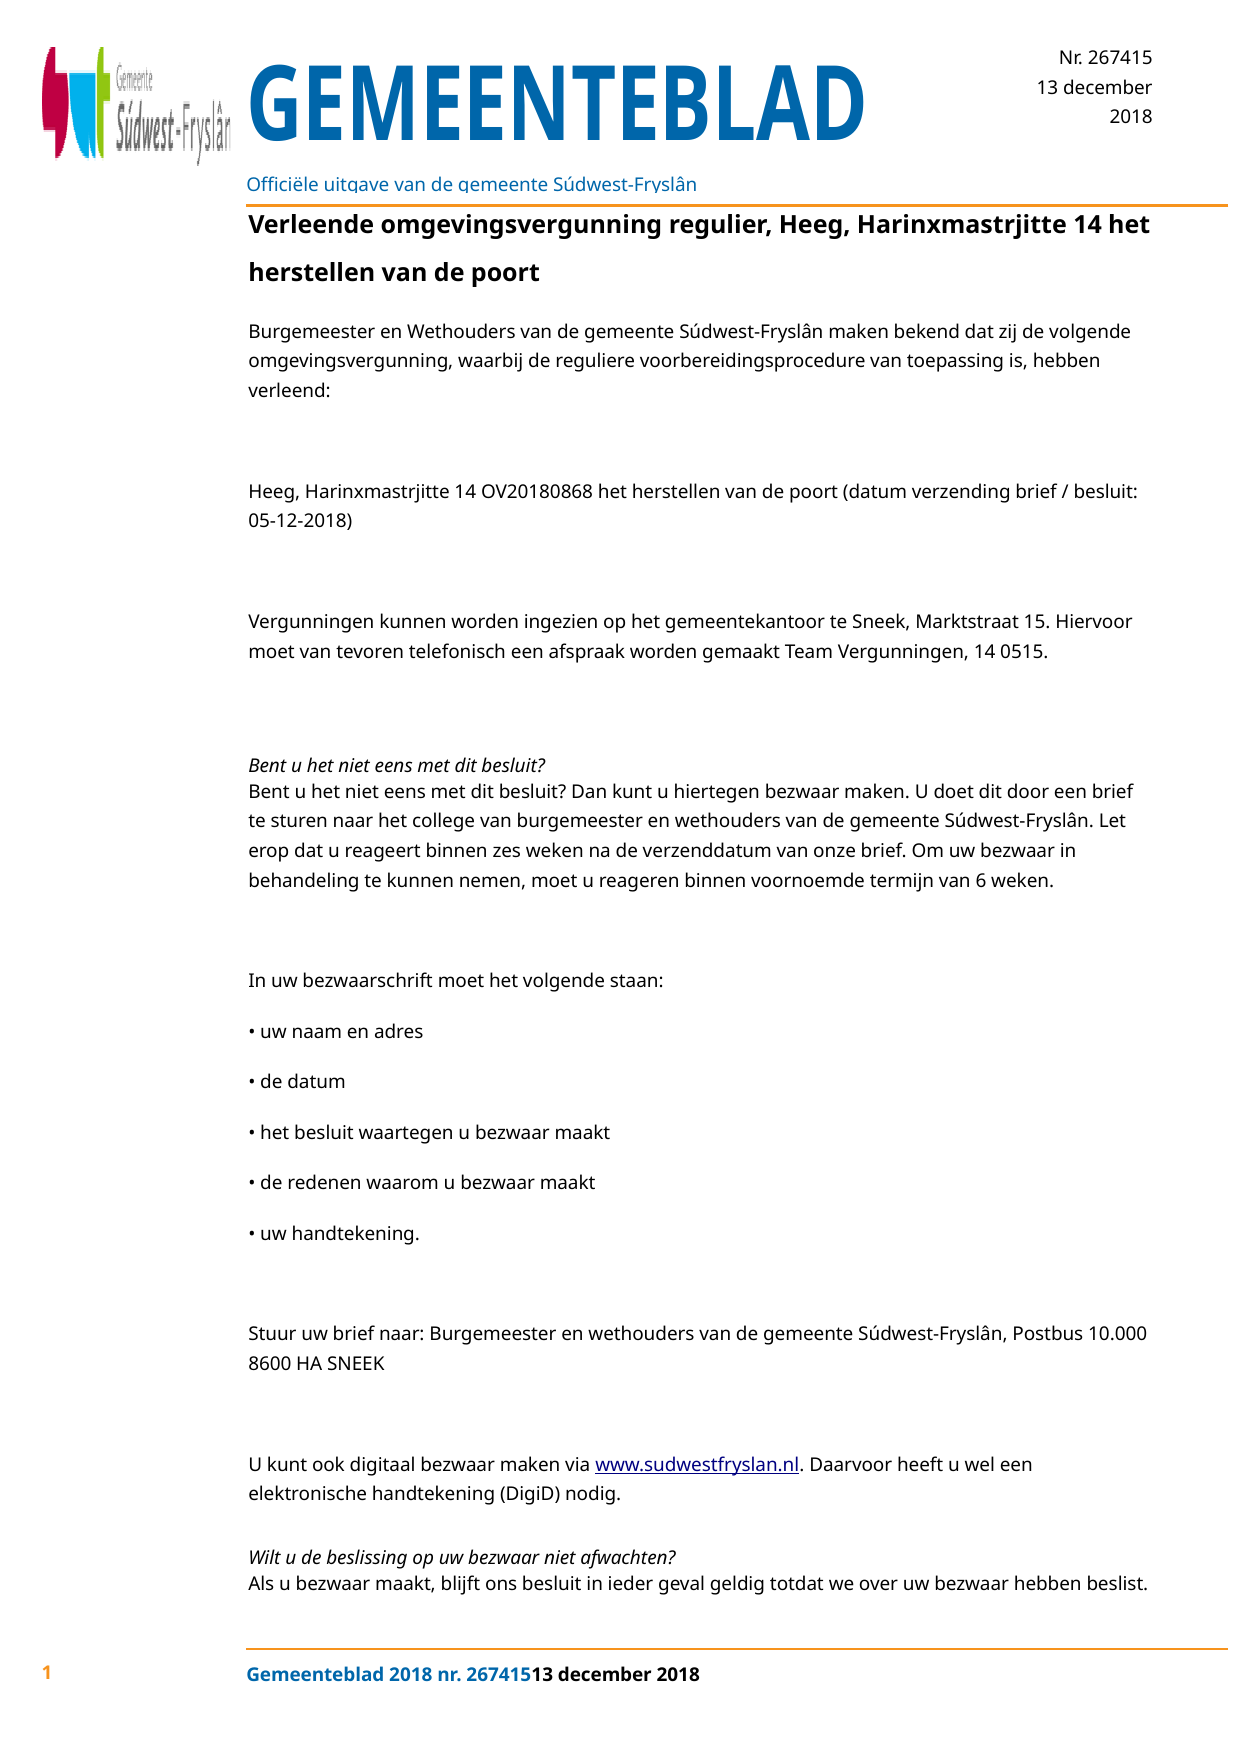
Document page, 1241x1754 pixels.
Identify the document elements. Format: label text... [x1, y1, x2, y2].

text • uw naam en adres [248, 1018, 1152, 1044]
text U kunt ook digitaal bezwaar maken via www.sudwestfryslan.nl. Daarvoor heeft u wel een elektronische handtekening (DigiD) nodig. [248, 1451, 1152, 1506]
text Verleende omgevingsvergunning regulier, Heeg, Harinxmastrjitte 14 het herstellen van de poort [248, 207, 1152, 288]
text In uw bezwaarschrift moet het volgende staan: [248, 968, 1152, 993]
text Stuur uw brief naar: Burgemeester en wethouders van de gemeente Súdwest-Fryslân, Postbus 10.000 8600 HA SNEEK [248, 1321, 1152, 1376]
text Bent u het niet eens met dit besluit? [248, 752, 1152, 778]
text Wilt u de beslissing op uw bezwaar niet afwachten? [248, 1544, 1152, 1570]
text • de datum [248, 1068, 1152, 1094]
text • het besluit waartegen u bezwaar maakt [248, 1119, 1152, 1144]
text Vergunningen kunnen worden ingezien op het gemeentekantoor te Sneek, Marktstraat 15. Hiervoor moet van tevoren telefonisch een afspraak worden gemaakt Team Vergunningen, 14 0515. [248, 608, 1152, 664]
picture [41, 47, 231, 172]
text • uw handtekening. [248, 1220, 1152, 1245]
text Als u bezwaar maakt, blijft ons besluit in ieder geval geldig totdat we over uw bezwaar hebben beslist. [248, 1570, 1152, 1596]
text Burgemeester en Wethouders van de gemeente Súdwest-Fryslân maken bekend dat zij de volgende omgevingsvergunning, waarbij de reguliere voorbereidingsprocedure van toepassing is, hebben verleend: [248, 318, 1152, 403]
text • de redenen waarom u bezwaar maakt [248, 1169, 1152, 1195]
text Heeg, Harinxmastrjitte 14 OV20180868 het herstellen van de poort (datum verzending brief / besluit: 05-12-2018) [248, 478, 1152, 533]
text Bent u het niet eens met dit besluit? Dan kunt u hiertegen bezwaar maken. U doet dit door een brief te sturen naar het college van burgemeester en wethouders van de gemeente Súdwest-Fryslân. Let erop dat u reageert binnen zes weken na de verzenddatum van onze brief. Om uw bezwaar in behandeling te kunnen nemen, moet u reageren binnen voornoemde termijn van 6 weken. [248, 778, 1152, 892]
